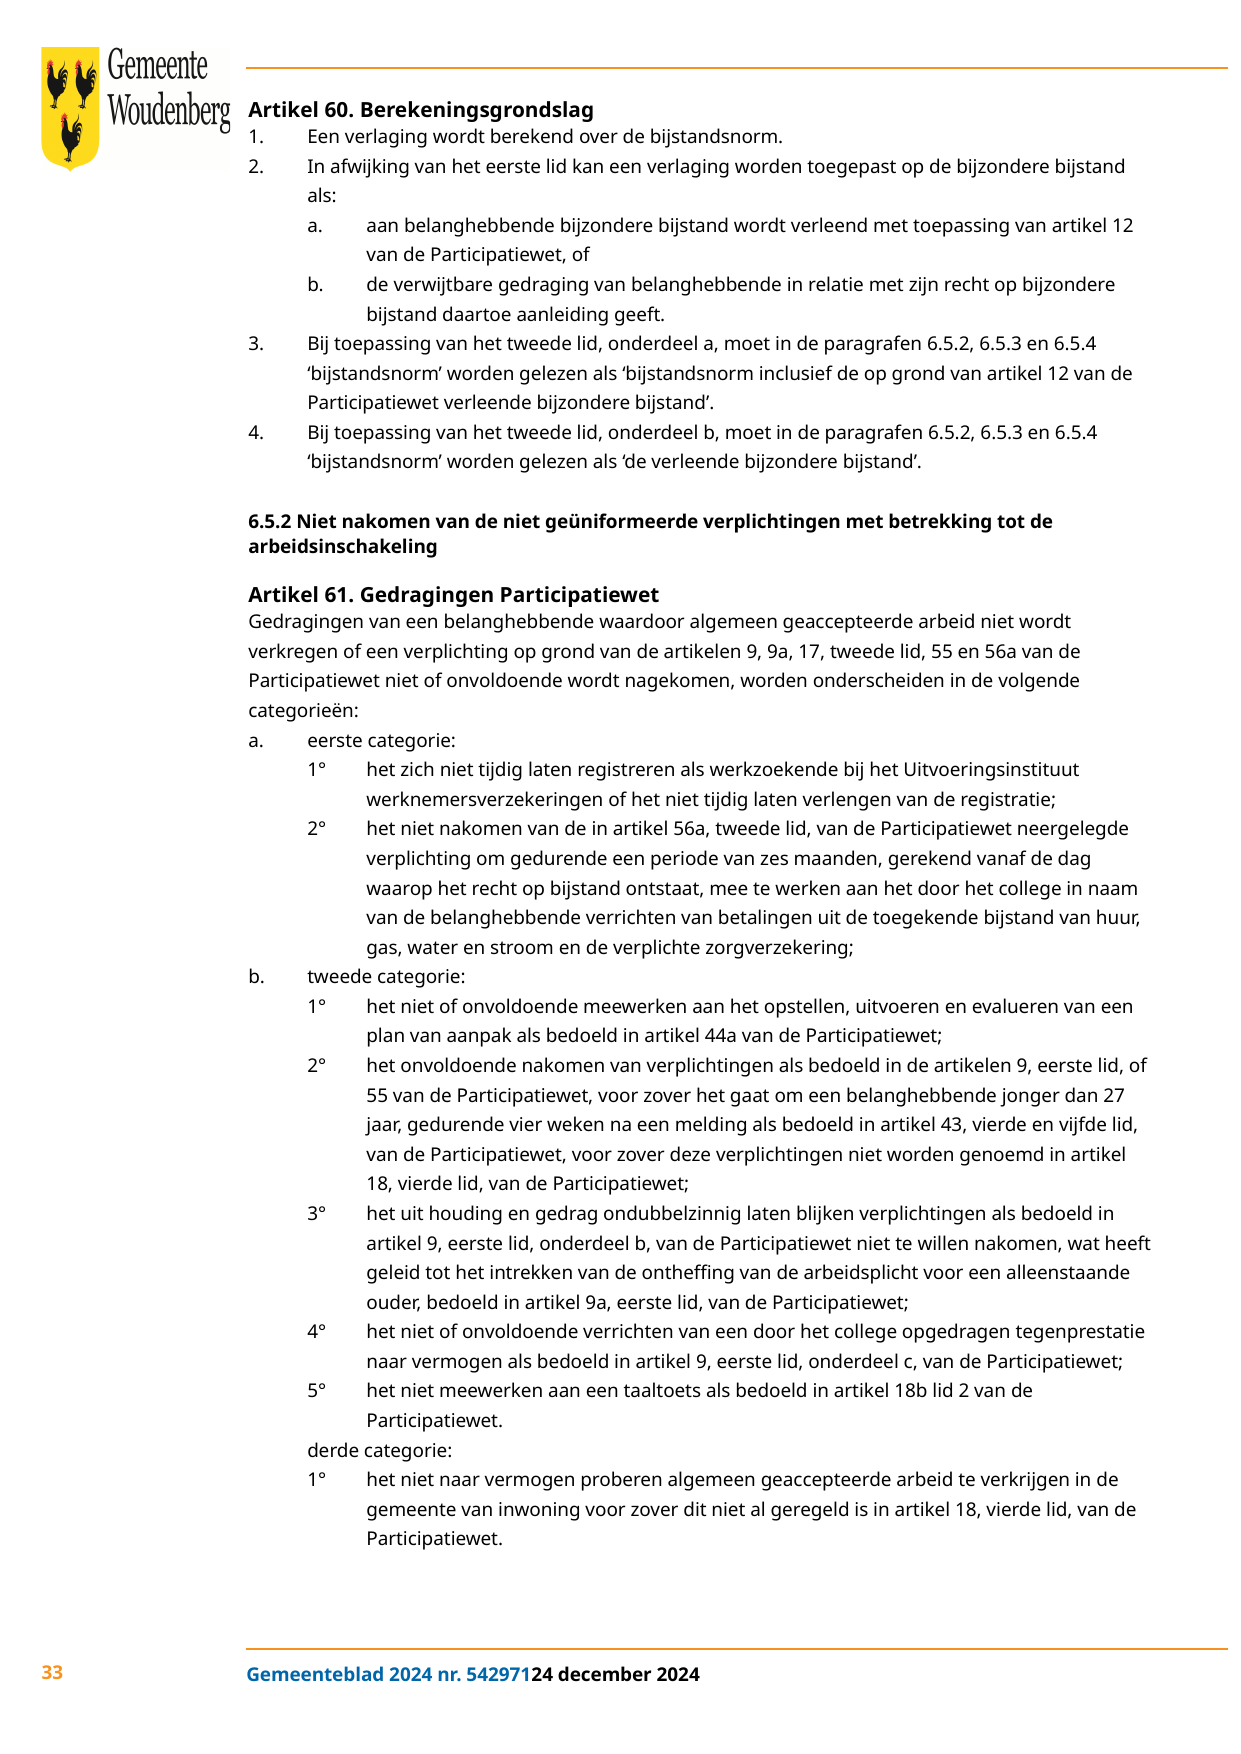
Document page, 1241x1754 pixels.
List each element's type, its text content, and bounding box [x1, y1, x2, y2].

text Artikel 60. Berekeningsgrondslag [248, 95, 1152, 123]
list derde categorie: [248, 1437, 1152, 1463]
picture [41, 47, 231, 172]
text 6.5.2 Niet nakomen van de niet geüniformeerde verplichtingen met betrekking tot de arbeidsinschakeling [248, 508, 1152, 559]
list het niet naar vermogen proberen algemeen geaccepteerde arbeid te verkrijgen in de gemeente van inwoning voor zover dit niet al geregeld is in artikel 18, vierde lid, van de Participatiewet. [307, 1466, 1152, 1551]
list het niet of onvoldoende meewerken aan het opstellen, uitvoeren en evalueren van een plan van aanpak als bedoeld in artikel 44a van de Participatiewet; [307, 993, 1152, 1048]
list het zich niet tijdig laten registreren als werkzoekende bij het Uitvoeringsinstituut werknemersverzekeringen of het niet tijdig laten verlengen van de registratie; [307, 756, 1152, 812]
list Een verlaging wordt berekend over de bijstandsnorm. [248, 123, 1152, 149]
list het uit houding en gedrag ondubbelzinnig laten blijken verplichtingen als bedoeld in artikel 9, eerste lid, onderdeel b, van de Participatiewet niet te willen nakomen, wat heeft geleid tot het intrekken van de ontheffing van de arbeidsplicht voor een alleenstaande ouder, bedoeld in artikel 9a, eerste lid, van de Participatiewet; [307, 1200, 1152, 1315]
list eerste categorie: [248, 727, 1152, 753]
list Bij toepassing van het tweede lid, onderdeel a, moet in de paragrafen 6.5.2, 6.5.3 en 6.5.4 ‘bijstandsnorm’ worden gelezen als ‘bijstandsnorm inclusief de op grond van artikel 12 van de Participatiewet verleende bijzondere bijstand’. [248, 330, 1152, 415]
list In afwijking van het eerste lid kan een verlaging worden toegepast op de bijzondere bijstand als: [248, 153, 1152, 208]
list het niet meewerken aan een taaltoets als bedoeld in artikel 18b lid 2 van de Participatiewet. [307, 1378, 1152, 1433]
list aan belanghebbende bijzondere bijstand wordt verleend met toepassing van artikel 12 van de Participatiewet, of [307, 212, 1152, 267]
text Gedragingen van een belanghebbende waardoor algemeen geaccepteerde arbeid niet wordt verkregen of een verplichting op grond van de artikelen 9, 9a, 17, tweede lid, 55 en 56a van de Participatiewet niet of onvoldoende wordt nagekomen, worden onderscheiden in de volgende categorieën: [248, 608, 1152, 723]
list Bij toepassing van het tweede lid, onderdeel b, moet in de paragrafen 6.5.2, 6.5.3 en 6.5.4 ‘bijstandsnorm’ worden gelezen als ‘de verleende bijzondere bijstand’. [248, 419, 1152, 474]
list tweede categorie: [248, 963, 1152, 989]
list het onvoldoende nakomen van verplichtingen als bedoeld in de artikelen 9, eerste lid, of 55 van de Participatiewet, voor zover het gaat om een belanghebbende jonger dan 27 jaar, gedurende vier weken na een melding als bedoeld in artikel 43, vierde en vijfde lid, van de Participatiewet, voor zover deze verplichtingen niet worden genoemd in artikel 18, vierde lid, van de Participatiewet; [307, 1052, 1152, 1196]
text Artikel 61. Gedragingen Participatiewet [248, 580, 1152, 608]
list het niet of onvoldoende verrichten van een door het college opgedragen tegenprestatie naar vermogen als bedoeld in artikel 9, eerste lid, onderdeel c, van de Participatiewet; [307, 1318, 1152, 1374]
list het niet nakomen van de in artikel 56a, tweede lid, van de Participatiewet neergelegde verplichting om gedurende een periode van zes maanden, gerekend vanaf de dag waarop het recht op bijstand ontstaat, mee te werken aan het door het college in naam van de belanghebbende verrichten van betalingen uit de toegekende bijstand van huur, gas, water en stroom en de verplichte zorgverzekering; [307, 816, 1152, 960]
list de verwijtbare gedraging van belanghebbende in relatie met zijn recht op bijzondere bijstand daartoe aanleiding geeft. [307, 271, 1152, 326]
